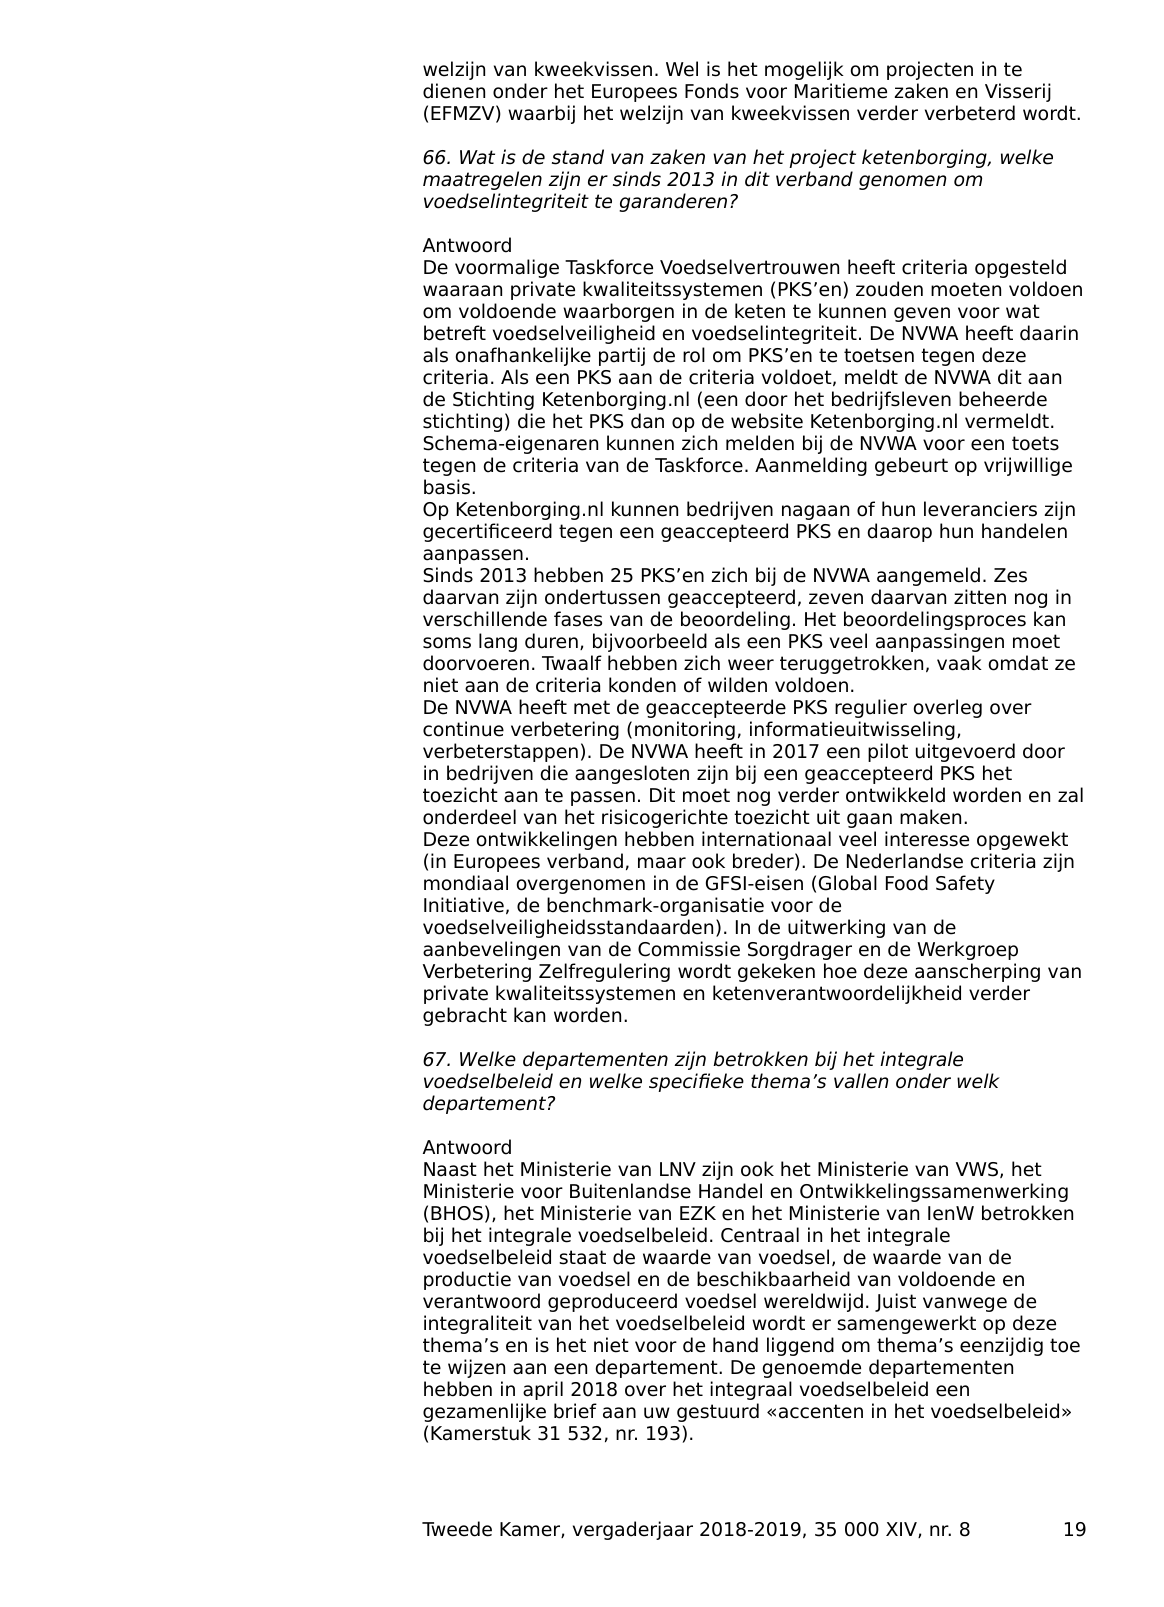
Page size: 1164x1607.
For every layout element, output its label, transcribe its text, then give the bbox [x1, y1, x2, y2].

text Sinds 2013 hebben 25 PKS’en zich bij de NVWA aangemeld. Zes daarvan zijn ondertussen geaccepteerd, zeven daarvan zitten nog in verschillende fases van de beoordeling. Het beoordelingsproces kan soms lang duren, bijvoorbeeld als een PKS veel aanpassingen moet doorvoeren. Twaalf hebben zich weer teruggetrokken, vaak omdat ze niet aan de criteria konden of wilden voldoen. [422, 565, 1087, 697]
text Antwoord [422, 235, 1087, 257]
text Op Ketenborging.nl kunnen bedrijven nagaan of hun leveranciers zijn gecertificeerd tegen een geaccepteerd PKS en daarop hun handelen aanpassen. [422, 499, 1087, 565]
text Schema-eigenaren kunnen zich melden bij de NVWA voor een toets tegen de criteria van de Taskforce. Aanmelding gebeurt op vrijwillige basis. [422, 433, 1087, 499]
text Deze ontwikkelingen hebben internationaal veel interesse opgewekt (in Europees verband, maar ook breder). De Nederlandse criteria zijn mondiaal overgenomen in de GFSI-eisen (Global Food Safety Initiative, de benchmark-organisatie voor de voedselveiligheidsstandaarden). In de uitwerking van de aanbevelingen van de Commissie Sorgdrager en de Werkgroep Verbetering Zelfregulering wordt gekeken hoe deze aanscherping van private kwaliteitssystemen en ketenverantwoordelijkheid verder gebracht kan worden. [422, 829, 1087, 1027]
text Naast het Ministerie van LNV zijn ook het Ministerie van VWS, het Ministerie voor Buitenlandse Handel en Ontwikkelingssamenwerking (BHOS), het Ministerie van EZK en het Ministerie van IenW betrokken bij het integrale voedselbeleid. Centraal in het integrale voedselbeleid staat de waarde van voedsel, de waarde van de productie van voedsel en de beschikbaarheid van voldoende en verantwoord geproduceerd voedsel wereldwijd. Juist vanwege de integraliteit van het voedselbeleid wordt er samengewerkt op deze thema’s en is het niet voor de hand liggend om thema’s eenzijdig toe te wijzen aan een departement. De genoemde departementen hebben in april 2018 over het integraal voedselbeleid een gezamenlijke brief aan uw gestuurd «accenten in het voedselbeleid» (Kamerstuk 31 532, nr. 193). [422, 1159, 1087, 1444]
text De voormalige Taskforce Voedselvertrouwen heeft criteria opgesteld waaraan private kwaliteitssystemen (PKS’en) zouden moeten voldoen om voldoende waarborgen in de keten te kunnen geven voor wat betreft voedselveiligheid en voedselintegriteit. De NVWA heeft daarin als onafhankelijke partij de rol om PKS’en te toetsen tegen deze criteria. Als een PKS aan de criteria voldoet, meldt de NVWA dit aan de Stichting Ketenborging.nl (een door het bedrijfsleven beheerde stichting) die het PKS dan op de website Ketenborging.nl vermeldt. [422, 257, 1087, 433]
text De NVWA heeft met de geaccepteerde PKS regulier overleg over continue verbetering (monitoring, informatieuitwisseling, verbeterstappen). De NVWA heeft in 2017 een pilot uitgevoerd door in bedrijven die aangesloten zijn bij een geaccepteerd PKS het toezicht aan te passen. Dit moet nog verder ontwikkeld worden en zal onderdeel van het risicogerichte toezicht uit gaan maken. [422, 697, 1087, 829]
text Antwoord [422, 1137, 1087, 1159]
text 66. Wat is de stand van zaken van het project ketenborging, welke maatregelen zijn er sinds 2013 in dit verband genomen om voedselintegriteit te garanderen? [422, 147, 1087, 213]
text welzijn van kweekvissen. Wel is het mogelijk om projecten in te dienen onder het Europees Fonds voor Maritieme zaken en Visserij (EFMZV) waarbij het welzijn van kweekvissen verder verbeterd wordt. [422, 59, 1087, 125]
text 67. Welke departementen zijn betrokken bij het integrale voedselbeleid en welke specifieke thema’s vallen onder welk departement? [422, 1049, 1087, 1115]
